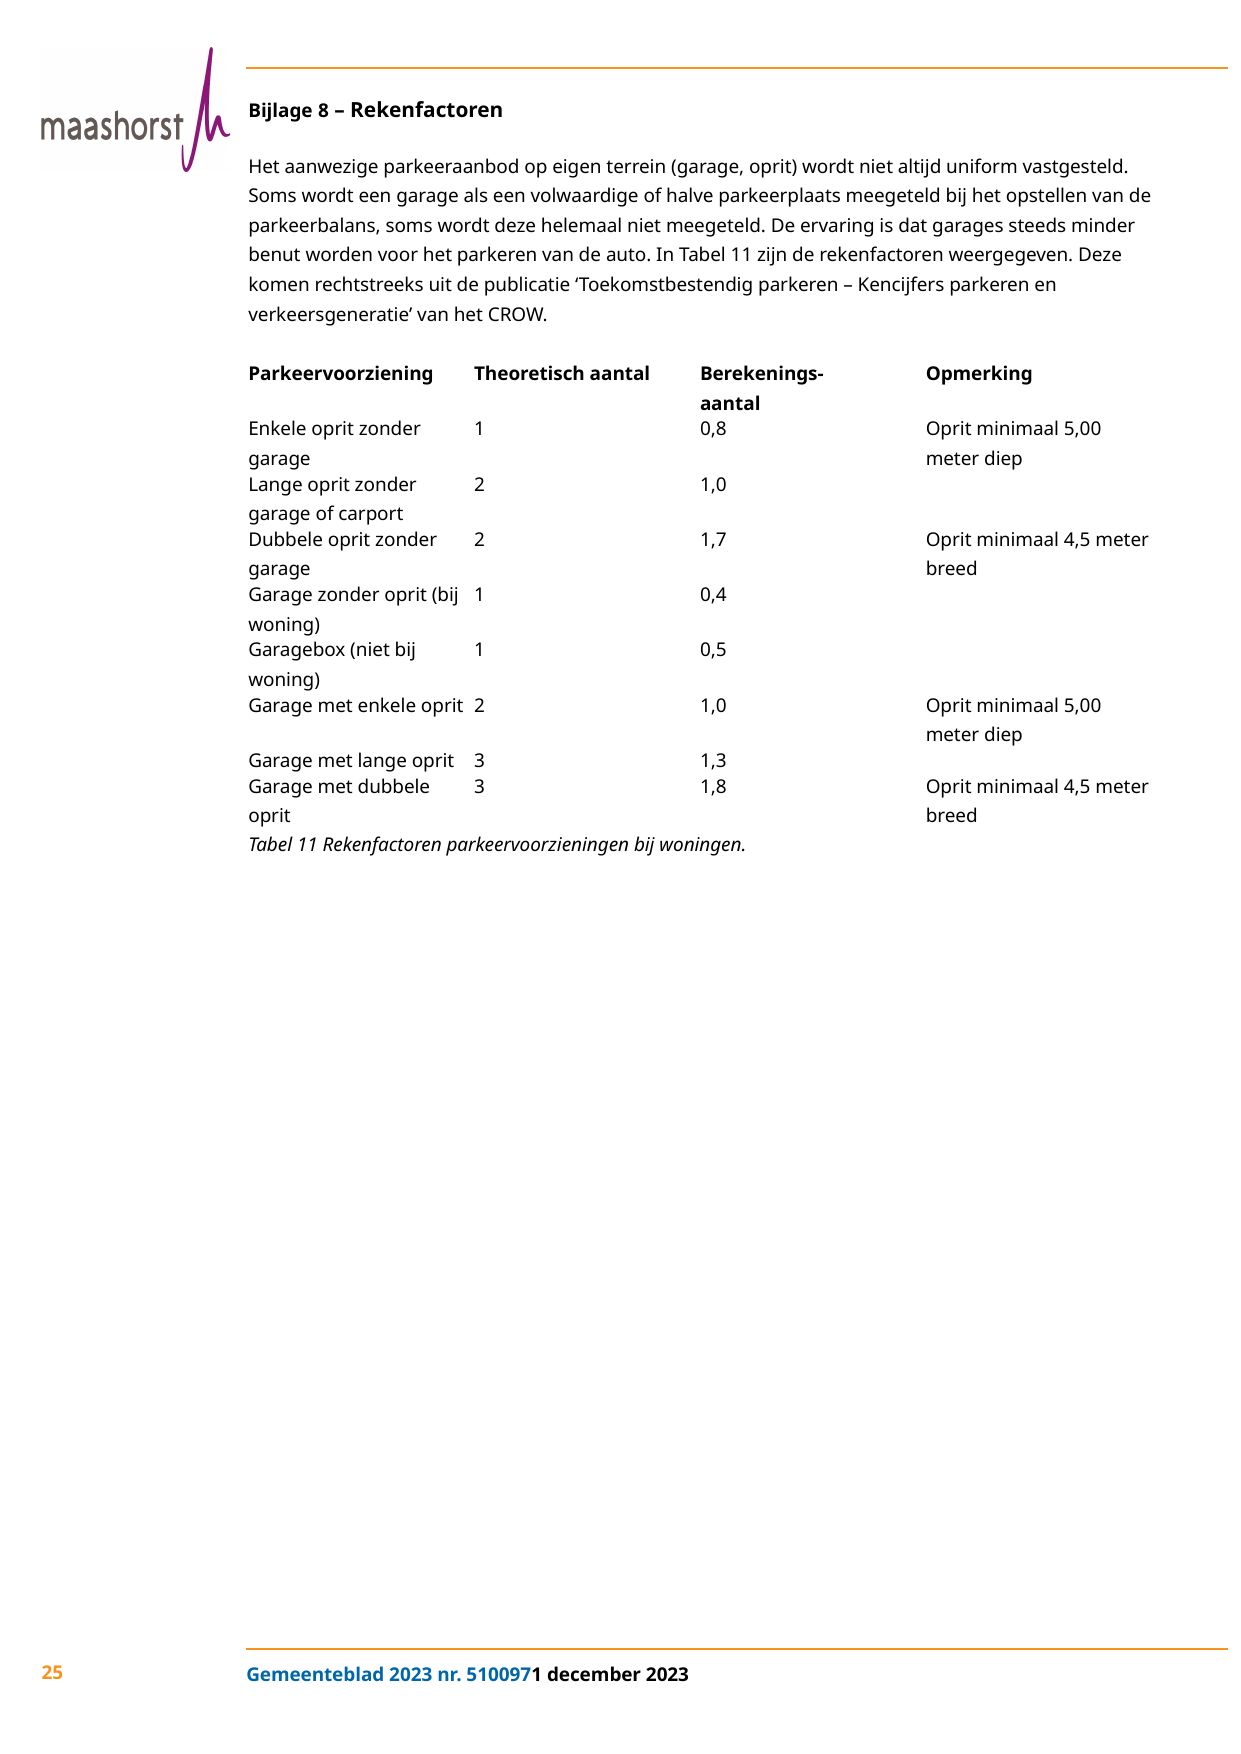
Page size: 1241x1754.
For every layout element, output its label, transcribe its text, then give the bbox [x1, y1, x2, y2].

table_cell [926, 747, 1152, 773]
table_cell 0,5 [700, 637, 926, 692]
table_cell 0,8 [700, 415, 926, 471]
table_cell 1 [474, 581, 700, 637]
table_cell Garage zonder oprit (bij woning) [248, 581, 474, 637]
table_header Berekenings- aantal [700, 360, 926, 415]
table_cell Garage met dubbele oprit [248, 773, 474, 828]
table_cell 2 [474, 526, 700, 581]
table_cell 2 [474, 692, 700, 747]
table_cell Oprit minimaal 5,00 meter diep [926, 692, 1152, 747]
table_cell Garage met lange oprit [248, 747, 474, 773]
table_cell 1,3 [700, 747, 926, 773]
table_cell 3 [474, 747, 700, 773]
table_cell Enkele oprit zonder garage [248, 415, 474, 471]
table_cell Garagebox (niet bij woning) [248, 637, 474, 692]
table_cell Lange oprit zonder garage of carport [248, 471, 474, 526]
table_header Opmerking [926, 360, 1152, 415]
text Het aanwezige parkeeraanbod op eigen terrein (garage, oprit) wordt niet altijd uniform vastgesteld. Soms wordt een garage als een volwaardige of halve parkeerplaats meegeteld bij het opstellen van de parkeerbalans, soms wordt deze helemaal niet meegeteld. De ervaring is dat garages steeds minder benut worden voor het parkeren van de auto. In Tabel 11 zijn de rekenfactoren weergegeven. Deze komen rechtstreeks uit de publicatie ‘Toekomstbestendig parkeren – Kencijfers parkeren en verkeersgeneratie’ van het CROW. [248, 153, 1152, 327]
table_cell 2 [474, 471, 700, 526]
table_cell 1,0 [700, 471, 926, 526]
table_cell 1 [474, 415, 700, 471]
table_cell 1,8 [700, 773, 926, 828]
table_cell Garage met enkele oprit [248, 692, 474, 747]
table_cell 3 [474, 773, 700, 828]
table_cell Oprit minimaal 4,5 meter breed [926, 526, 1152, 581]
table_cell [926, 637, 1152, 692]
table_cell Dubbele oprit zonder garage [248, 526, 474, 581]
text Bijlage 8 – Rekenfactoren [248, 95, 1152, 123]
table_header Parkeervoorziening [248, 360, 474, 415]
table_cell 1,0 [700, 692, 926, 747]
table_cell [926, 581, 1152, 637]
picture [41, 47, 231, 172]
table_cell [926, 471, 1152, 526]
text Tabel 11 Rekenfactoren parkeervoorzieningen bij woningen. [248, 832, 1152, 857]
table_cell 1,7 [700, 526, 926, 581]
table_cell Oprit minimaal 4,5 meter breed [926, 773, 1152, 828]
table_header Theoretisch aantal [474, 360, 700, 415]
table_cell 0,4 [700, 581, 926, 637]
table_cell 1 [474, 637, 700, 692]
table_cell Oprit minimaal 5,00 meter diep [926, 415, 1152, 471]
